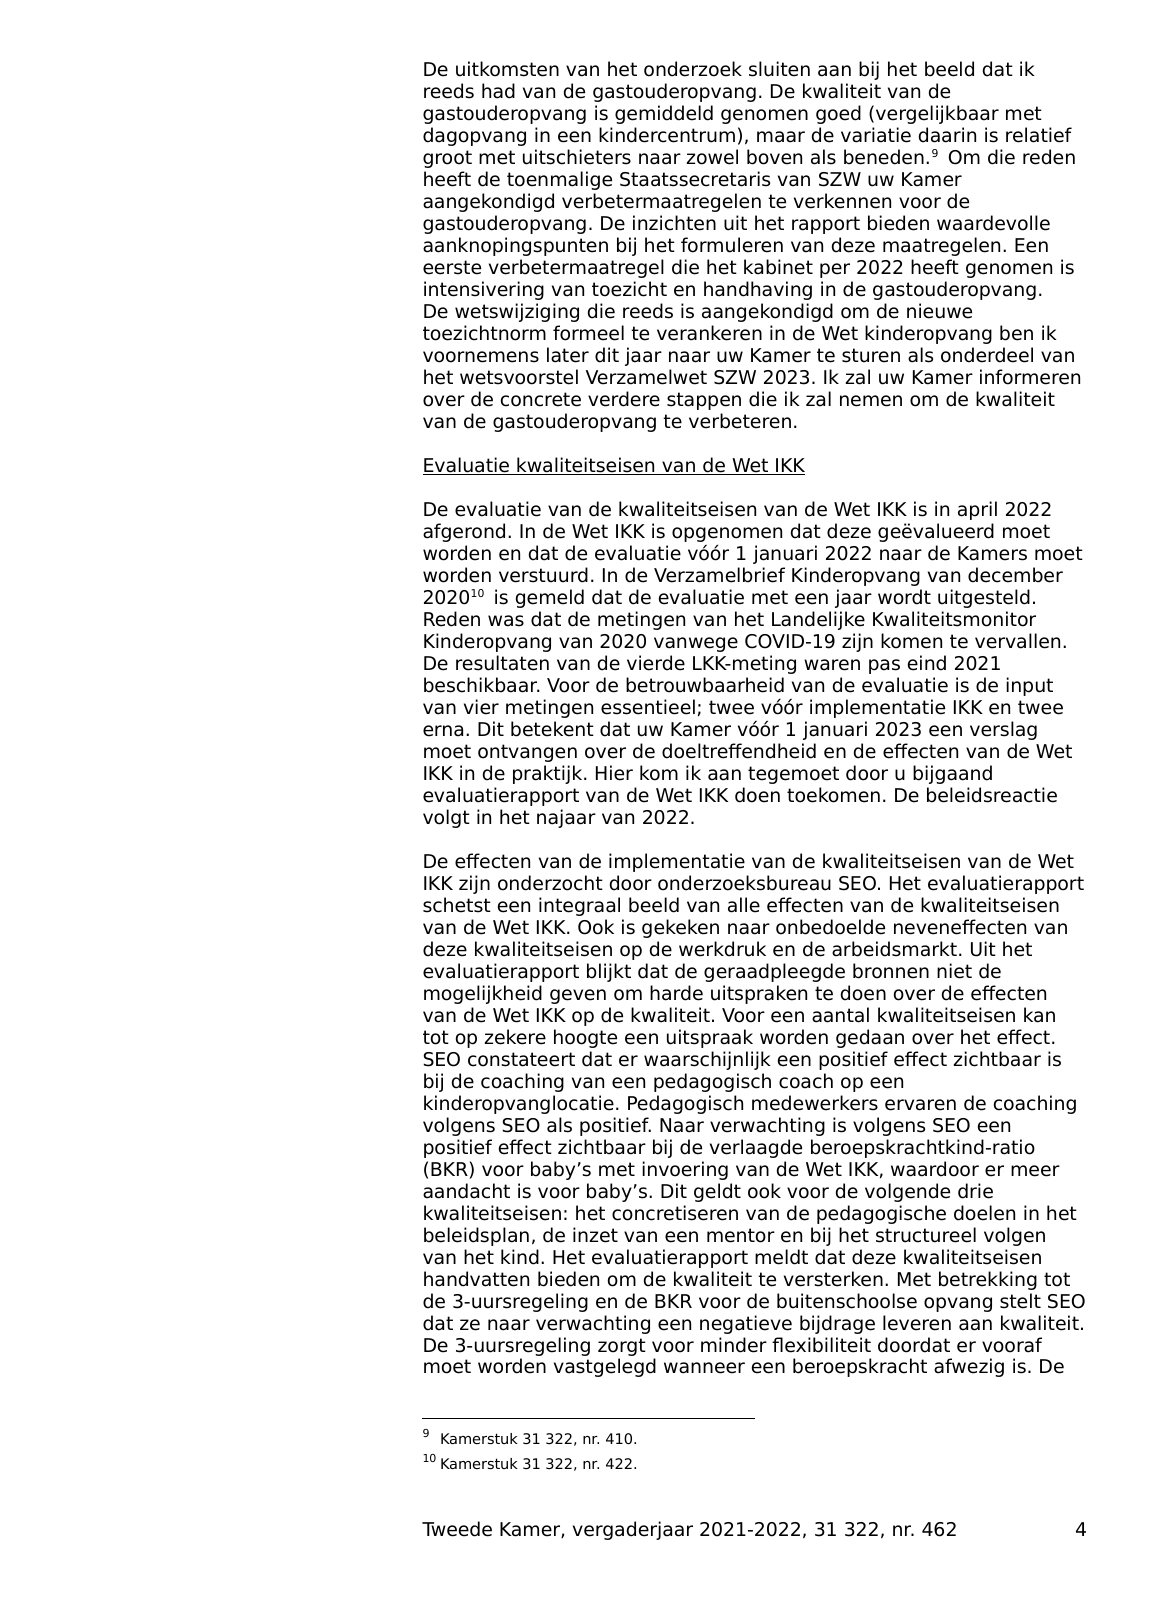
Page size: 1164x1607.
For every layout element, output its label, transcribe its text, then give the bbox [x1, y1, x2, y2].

text De uitkomsten van het onderzoek sluiten aan bij het beeld dat ik reeds had van de gastouderopvang. De kwaliteit van de gastouderopvang is gemiddeld genomen goed (vergelijkbaar met dagopvang in een kindercentrum), maar de variatie daarin is relatief groot met uitschieters naar zowel boven als beneden. Om die reden heeft de toenmalige Staatssecretaris van SZW uw Kamer aangekondigd verbetermaatregelen te verkennen voor de gastouderopvang. De inzichten uit het rapport bieden waardevolle aanknopingspunten bij het formuleren van deze maatregelen. Een eerste verbetermaatregel die het kabinet per 2022 heeft genomen is intensivering van toezicht en handhaving in de gastouderopvang. [422, 59, 1087, 301]
text De wetswijziging die reeds is aangekondigd om de nieuwe toezichtnorm formeel te verankeren in de Wet kinderopvang ben ik voornemens later dit jaar naar uw Kamer te sturen als onderdeel van het wetsvoorstel Verzamelwet SZW 2023. Ik zal uw Kamer informeren over de concrete verdere stappen die ik zal nemen om de kwaliteit van de gastouderopvang te verbeteren. [422, 301, 1087, 433]
text De evaluatie van de kwaliteitseisen van de Wet IKK is in april 2022 afgerond. In de Wet IKK is opgenomen dat deze geëvalueerd moet worden en dat de evaluatie vóór 1 januari 2022 naar de Kamers moet worden verstuurd. In de Verzamelbrief Kinderopvang van december 2020 is gemeld dat de evaluatie met een jaar wordt uitgesteld. Reden was dat de metingen van het Landelijke Kwaliteitsmonitor Kinderopvang van 2020 vanwege COVID-19 zijn komen te vervallen. De resultaten van de vierde LKK-meting waren pas eind 2021 beschikbaar. Voor de betrouwbaarheid van de evaluatie is de input van vier metingen essentieel; twee vóór implementatie IKK en twee erna. Dit betekent dat uw Kamer vóór 1 januari 2023 een verslag moet ontvangen over de doeltreffendheid en de effecten van de Wet IKK in de praktijk. Hier kom ik aan tegemoet door u bijgaand evaluatierapport van de Wet IKK doen toekomen. De beleidsreactie volgt in het najaar van 2022. [422, 499, 1087, 829]
text De effecten van de implementatie van de kwaliteitseisen van de Wet IKK zijn onderzocht door onderzoeksbureau SEO. Het evaluatierapport schetst een integraal beeld van alle effecten van de kwaliteitseisen van de Wet IKK. Ook is gekeken naar onbedoelde neveneffecten van deze kwaliteitseisen op de werkdruk en de arbeidsmarkt. Uit het evaluatierapport blijkt dat de geraadpleegde bronnen niet de mogelijkheid geven om harde uitspraken te doen over de effecten van de Wet IKK op de kwaliteit. Voor een aantal kwaliteitseisen kan tot op zekere hoogte een uitspraak worden gedaan over het effect. SEO constateert dat er waarschijnlijk een positief effect zichtbaar is bij de coaching van een pedagogisch coach op een kinderopvanglocatie. Pedagogisch medewerkers ervaren de coaching volgens SEO als positief. Naar verwachting is volgens SEO een positief effect zichtbaar bij de verlaagde beroepskrachtkind-ratio (BKR) voor baby’s met invoering van de Wet IKK, waardoor er meer aandacht is voor baby’s. Dit geldt ook voor de volgende drie kwaliteitseisen: het concretiseren van de pedagogische doelen in het beleidsplan, de inzet van een mentor en bij het structureel volgen van het kind. Het evaluatierapport meldt dat deze kwaliteitseisen handvatten bieden om de kwaliteit te versterken. Met betrekking tot de 3-uursregeling en de BKR voor de buitenschoolse opvang stelt SEO dat ze naar verwachting een negatieve bijdrage leveren aan kwaliteit. De 3-uursregeling zorgt voor minder flexibiliteit doordat er vooraf moet worden vastgelegd wanneer een beroepskracht afwezig is. De [422, 851, 1087, 1378]
text Kamerstuk 31 322, nr. 422. [422, 1452, 1087, 1474]
subtitle Evaluatie kwaliteitseisen van de Wet IKK [422, 455, 1087, 477]
text Kamerstuk 31 322, nr. 410. [422, 1427, 1087, 1449]
